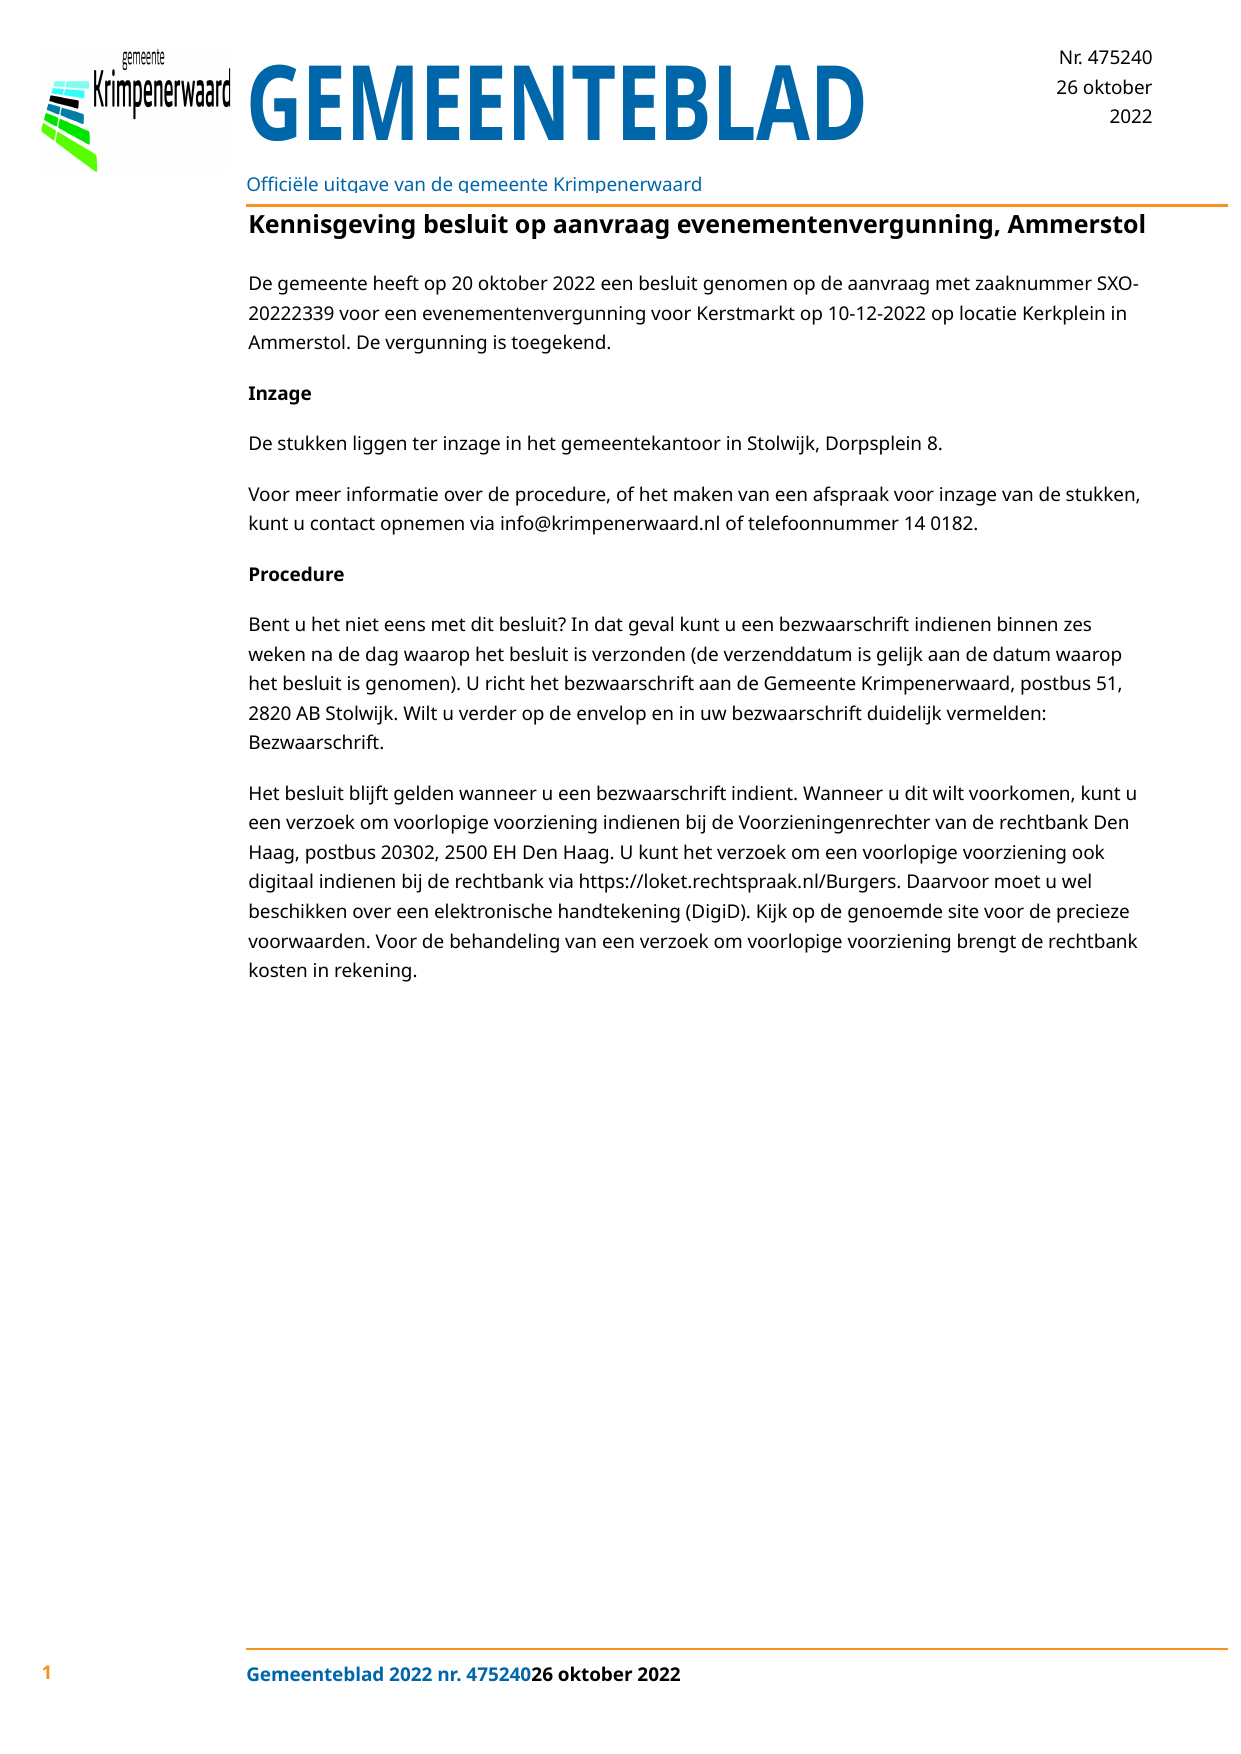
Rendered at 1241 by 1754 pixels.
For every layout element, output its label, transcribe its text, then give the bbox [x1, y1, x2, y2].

text Voor meer informatie over de procedure, of het maken van een afspraak voor inzage van de stukken, kunt u contact opnemen via info@krimpenerwaard.nl of telefoonnummer 14 0182. [248, 481, 1152, 536]
picture [41, 47, 231, 172]
text Het besluit blijft gelden wanneer u een bezwaarschrift indient. Wanneer u dit wilt voorkomen, kunt u een verzoek om voorlopige voorziening indienen bij de Voorzieningenrechter van de rechtbank Den Haag, postbus 20302, 2500 EH Den Haag. U kunt het verzoek om een voorlopige voorziening ook digitaal indienen bij de rechtbank via https://loket.rechtspraak.nl/Burgers. Daarvoor moet u wel beschikken over een elektronische handtekening (DigiD). Kijk op de genoemde site voor de precieze voorwaarden. Voor de behandeling van een verzoek om voorlopige voorziening brengt de rechtbank kosten in rekening. [248, 780, 1152, 983]
text Kennisgeving besluit op aanvraag evenementenvergunning, Ammerstol [248, 207, 1152, 241]
text De stukken liggen ter inzage in het gemeentekantoor in Stolwijk, Dorpsplein 8. [248, 430, 1152, 456]
text Inzage [248, 380, 1152, 406]
text Procedure [248, 561, 1152, 586]
text De gemeente heeft op 20 oktober 2022 een besluit genomen op de aanvraag met zaaknummer SXO-20222339 voor een evenementenvergunning voor Kerstmarkt op 10-12-2022 op locatie Kerkplein in Ammerstol. De vergunning is toegekend. [248, 270, 1152, 355]
text Bent u het niet eens met dit besluit? In dat geval kunt u een bezwaarschrift indienen binnen zes weken na de dag waarop het besluit is verzonden (de verzenddatum is gelijk aan de datum waarop het besluit is genomen). U richt het bezwaarschrift aan de Gemeente Krimpenerwaard, postbus 51, 2820 AB Stolwijk. Wilt u verder op de envelop en in uw bezwaarschrift duidelijk vermelden: Bezwaarschrift. [248, 611, 1152, 755]
